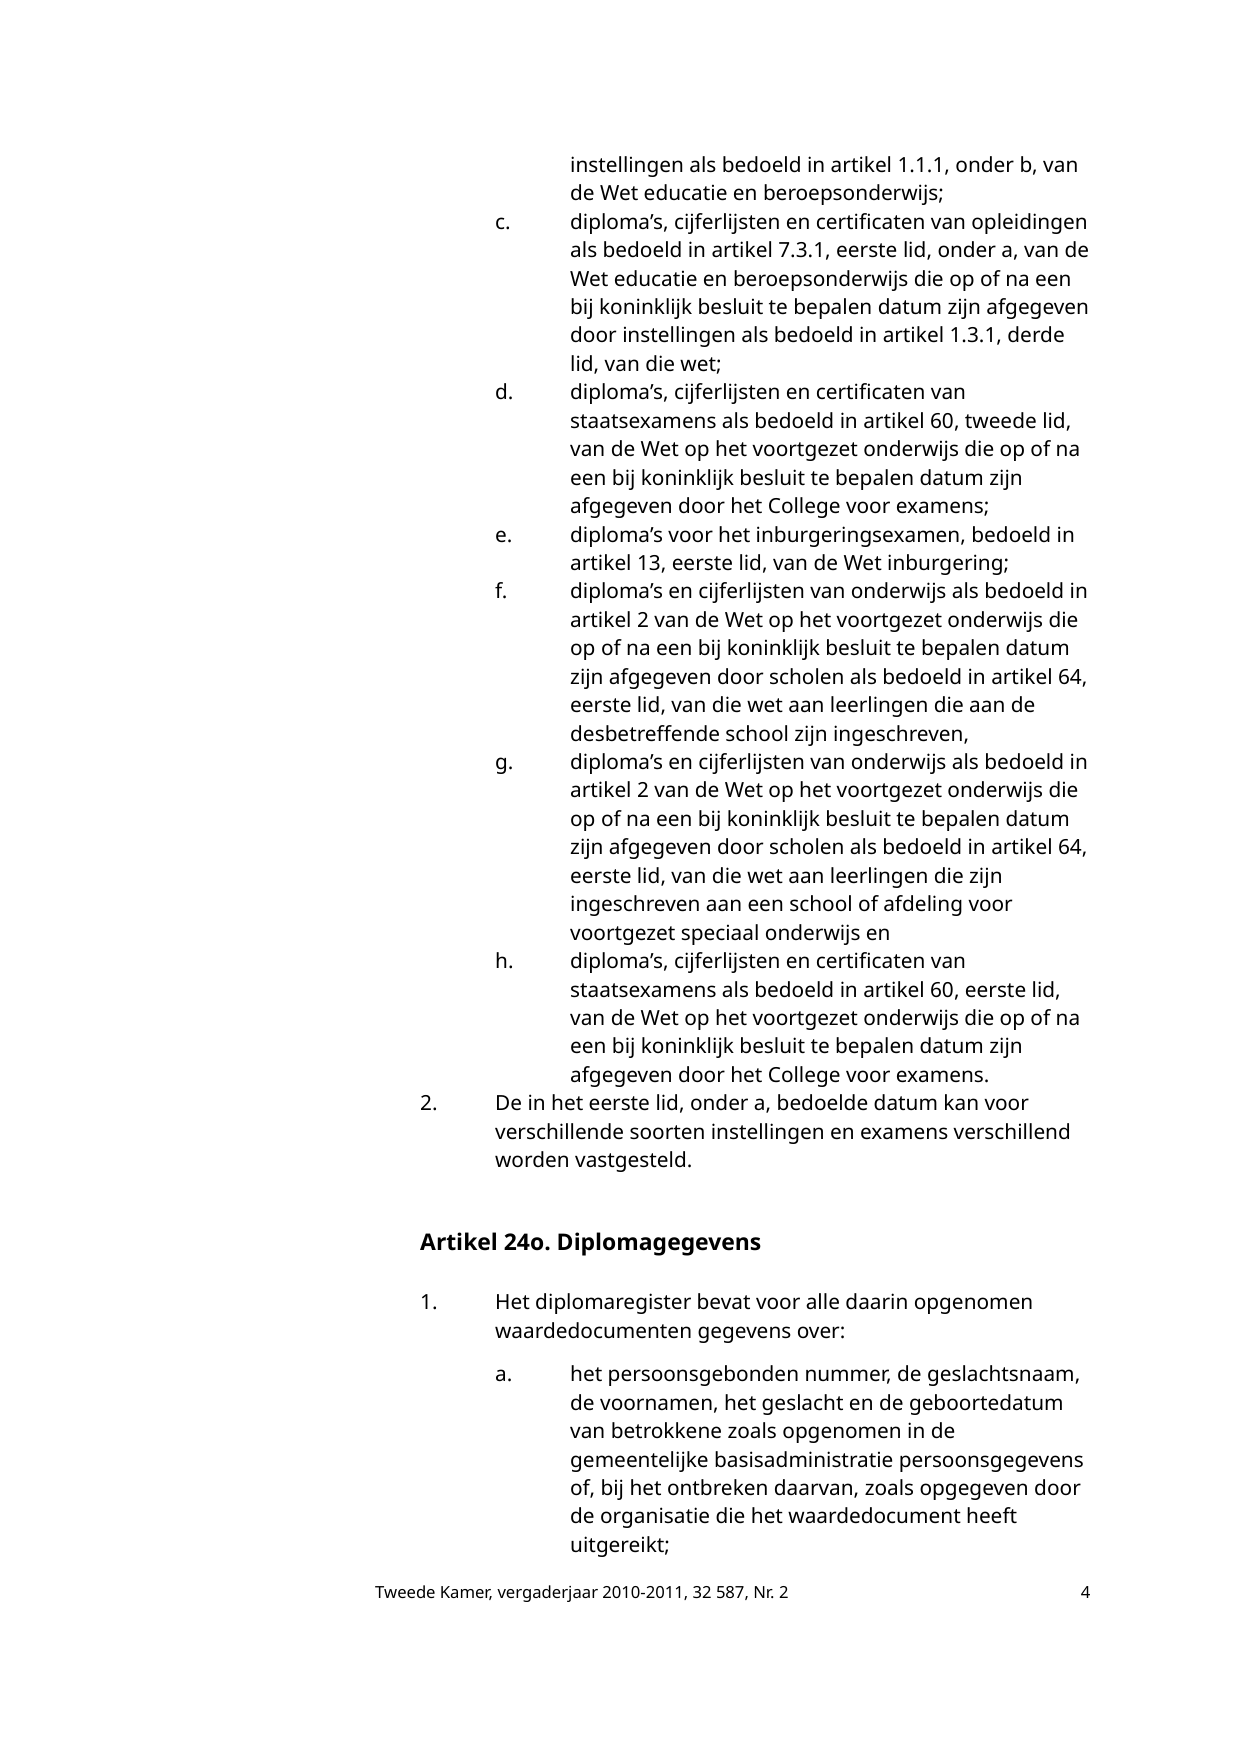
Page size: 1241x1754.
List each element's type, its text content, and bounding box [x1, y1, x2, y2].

list het persoonsgebonden nummer, de geslachtsnaam, de voornamen, het geslacht en de geboortedatum van betrokkene zoals opgenomen in de gemeentelijke basisadministratie persoonsgegevens of, bij het ontbreken daarvan, zoals opgegeven door de organisatie die het waardedocument heeft uitgereikt; [495, 1359, 1090, 1558]
list diploma’s en cijferlijsten van onderwijs als bedoeld in artikel 2 van de Wet op het voortgezet onderwijs die op of na een bij koninklijk besluit te bepalen datum zijn afgegeven door scholen als bedoeld in artikel 64, eerste lid, van die wet aan leerlingen die aan de desbetreffende school zijn ingeschreven, [495, 577, 1090, 747]
list diploma’s, cijferlijsten en certificaten van staatsexamens als bedoeld in artikel 60, tweede lid, van de Wet op het voortgezet onderwijs die op of na een bij koninklijk besluit te bepalen datum zijn afgegeven door het College voor examens; [495, 377, 1090, 520]
list diploma’s, cijferlijsten en certificaten van staatsexamens als bedoeld in artikel 60, eerste lid, van de Wet op het voortgezet onderwijs die op of na een bij koninklijk besluit te bepalen datum zijn afgegeven door het College voor examens. [495, 946, 1090, 1088]
list diploma’s en cijferlijsten van onderwijs als bedoeld in artikel 2 van de Wet op het voortgezet onderwijs die op of na een bij koninklijk besluit te bepalen datum zijn afgegeven door scholen als bedoeld in artikel 64, eerste lid, van die wet aan leerlingen die zijn ingeschreven aan een school of afdeling voor voortgezet speciaal onderwijs en [495, 747, 1090, 946]
list Het diplomaregister bevat voor alle daarin opgenomen waardedocumenten gegevens over: [420, 1287, 1090, 1344]
list diploma’s, cijferlijsten en certificaten van opleidingen als bedoeld in artikel 7.3.1, eerste lid, onder a, van de Wet educatie en beroepsonderwijs die op of na een bij koninklijk besluit te bepalen datum zijn afgegeven door instellingen als bedoeld in artikel 1.3.1, derde lid, van die wet; [495, 207, 1090, 377]
subtitle Artikel 24o. Diplomagegevens [420, 1226, 1090, 1257]
list instellingen als bedoeld in artikel 1.1.1, onder b, van de Wet educatie en beroepsonderwijs; [495, 150, 1090, 207]
list diploma’s voor het inburgeringsexamen, bedoeld in artikel 13, eerste lid, van de Wet inburgering; [495, 520, 1090, 577]
list De in het eerste lid, onder a, bedoelde datum kan voor verschillende soorten instellingen en examens verschillend worden vastgesteld. [420, 1088, 1090, 1174]
